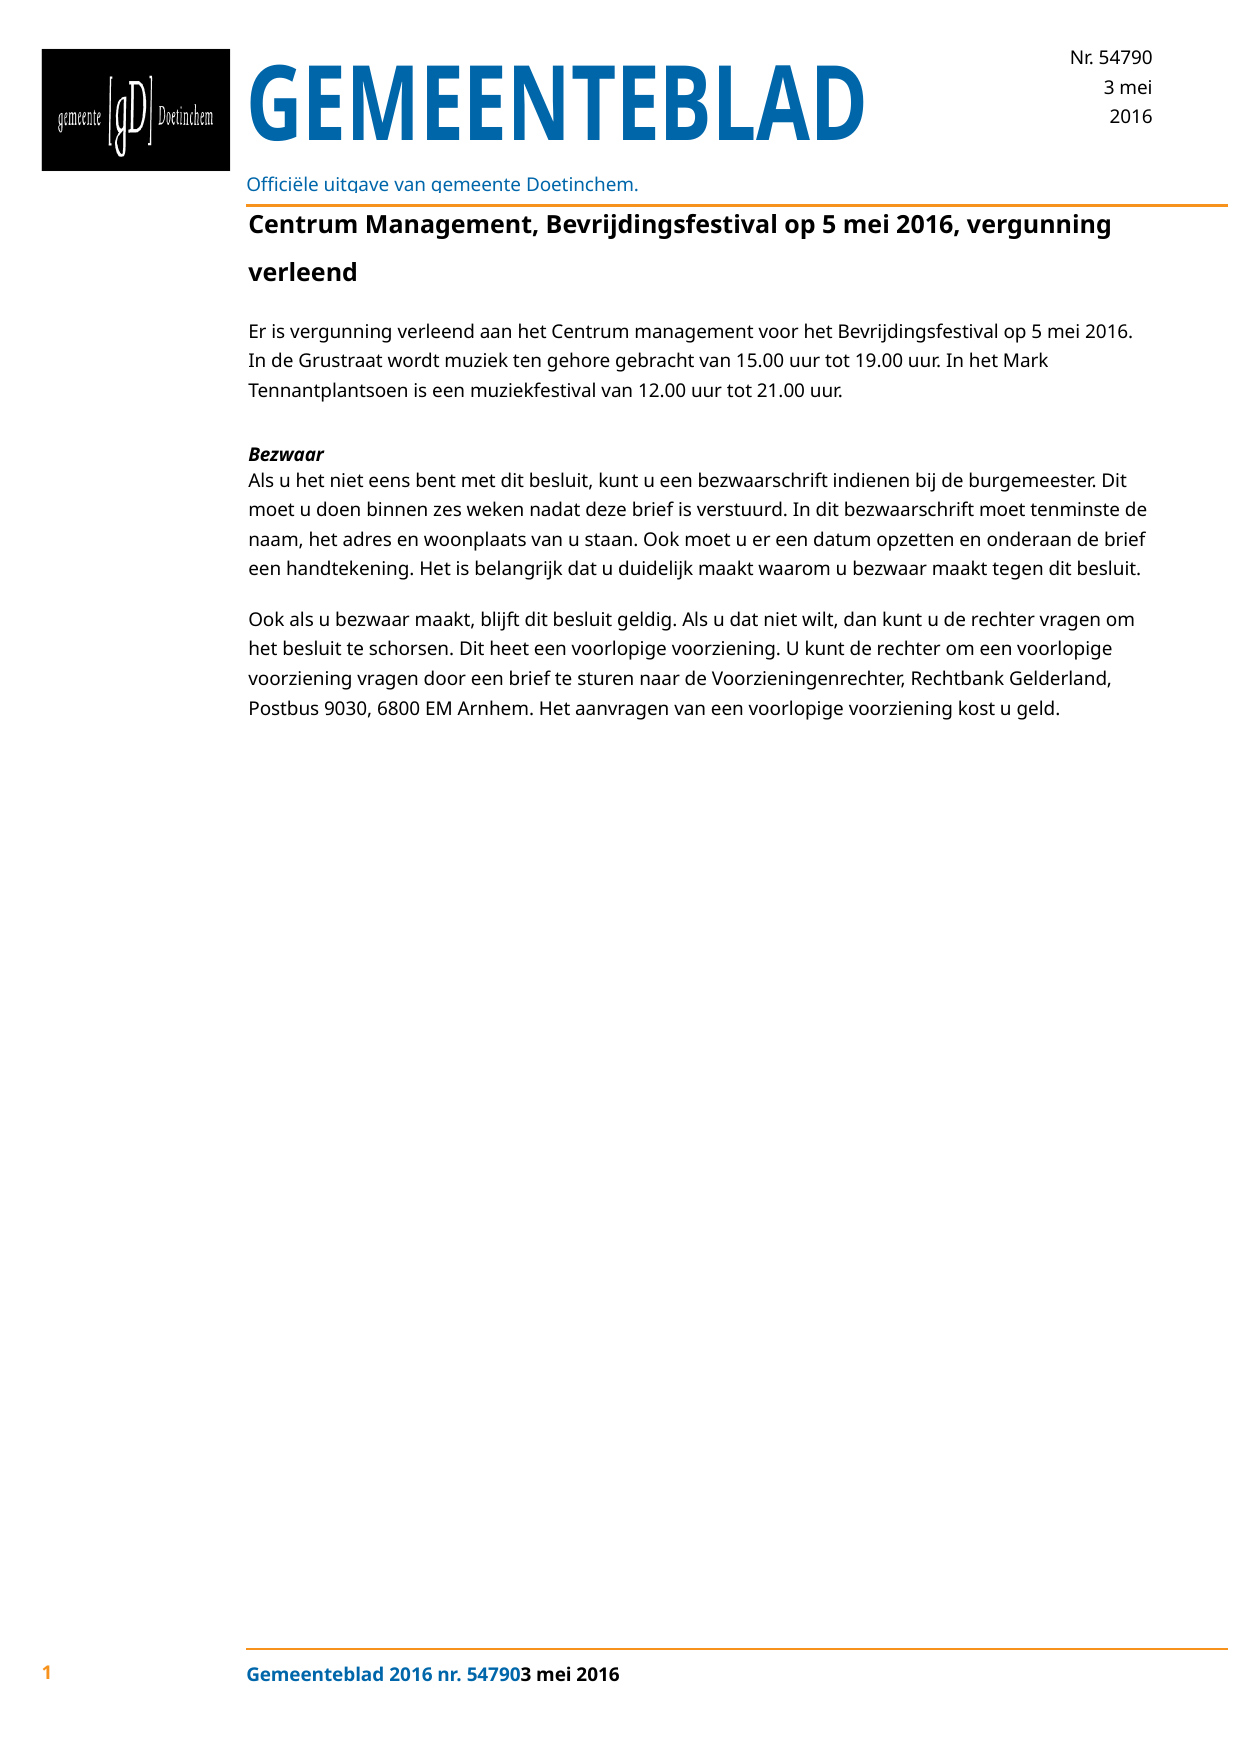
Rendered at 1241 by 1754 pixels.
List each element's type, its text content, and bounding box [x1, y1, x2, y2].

text Centrum Management, Bevrijdingsfestival op 5 mei 2016, vergunning verleend [248, 207, 1152, 288]
text Als u het niet eens bent met dit besluit, kunt u een bezwaarschrift indienen bij de burgemeester. Dit moet u doen binnen zes weken nadat deze brief is verstuurd. In dit bezwaarschrift moet tenminste de naam, het adres en woonplaats van u staan. Ook moet u er een datum opzetten en onderaan de brief een handtekening. Het is belangrijk dat u duidelijk maakt waarom u bezwaar maakt tegen dit besluit. [248, 467, 1152, 581]
text Er is vergunning verleend aan het Centrum management voor het Bevrijdingsfestival op 5 mei 2016. In de Grustraat wordt muziek ten gehore gebracht van 15.00 uur tot 19.00 uur. In het Mark Tennantplantsoen is een muziekfestival van 12.00 uur tot 21.00 uur. [248, 318, 1152, 403]
picture [41, 47, 231, 172]
text Ook als u bezwaar maakt, blijft dit besluit geldig. Als u dat niet wilt, dan kunt u de rechter vragen om het besluit te schorsen. Dit heet een voorlopige voorziening. U kunt de rechter om een voorlopige voorziening vragen door een brief te sturen naar de Voorzieningenrechter, Rechtbank Gelderland, Postbus 9030, 6800 EM Arnhem. Het aanvragen van een voorlopige voorziening kost u geld. [248, 606, 1152, 720]
text Bezwaar [248, 441, 1152, 467]
